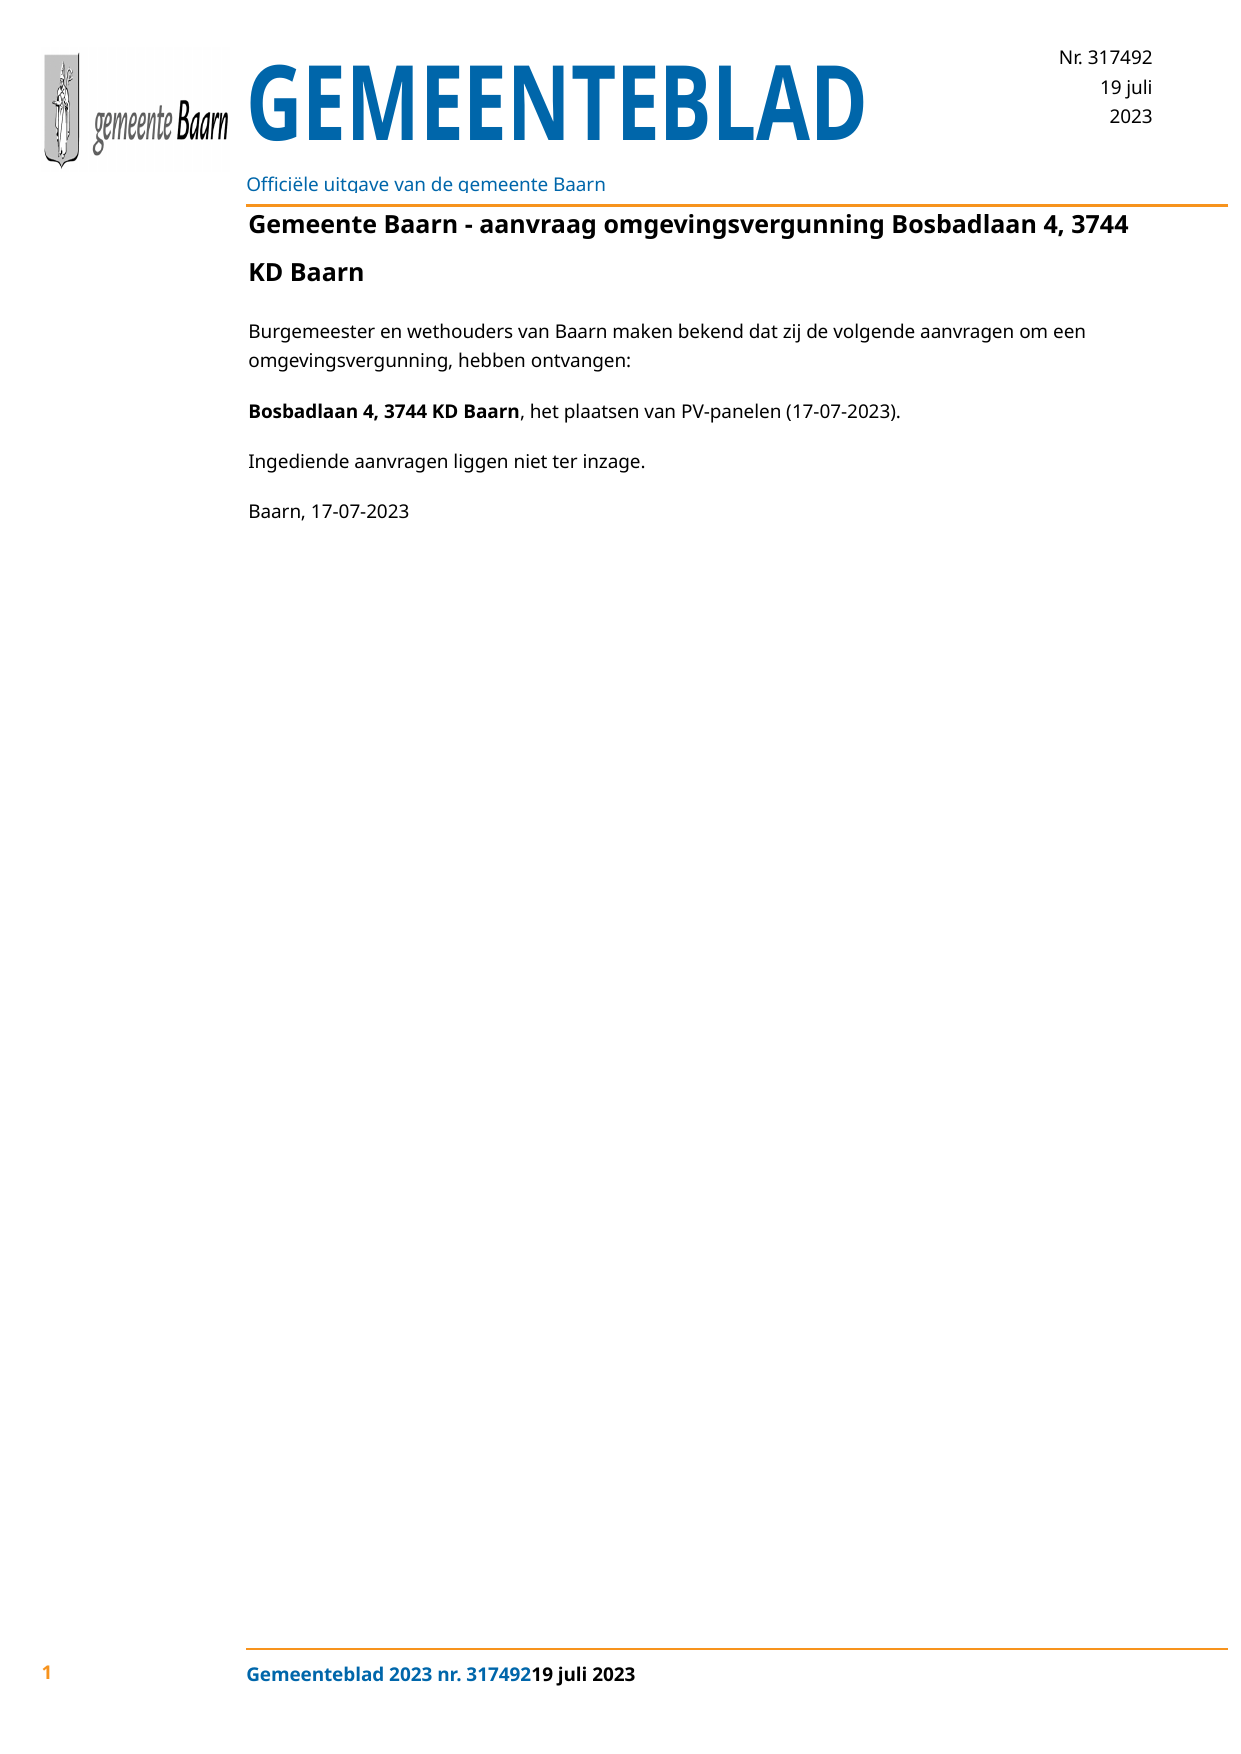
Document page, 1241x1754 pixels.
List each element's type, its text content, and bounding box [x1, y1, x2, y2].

text Baarn, 17-07-2023 [248, 499, 1152, 524]
text Burgemeester en wethouders van Baarn maken bekend dat zij de volgende aanvragen om een omgevingsvergunning, hebben ontvangen: [248, 318, 1152, 373]
text Gemeente Baarn - aanvraag omgevingsvergunning Bosbadlaan 4, 3744 KD Baarn [248, 207, 1152, 288]
text Ingediende aanvragen liggen niet ter inzage. [248, 448, 1152, 474]
text Bosbadlaan 4, 3744 KD Baarn, het plaatsen van PV-panelen (17-07-2023). [248, 398, 1152, 424]
picture [41, 47, 231, 172]
